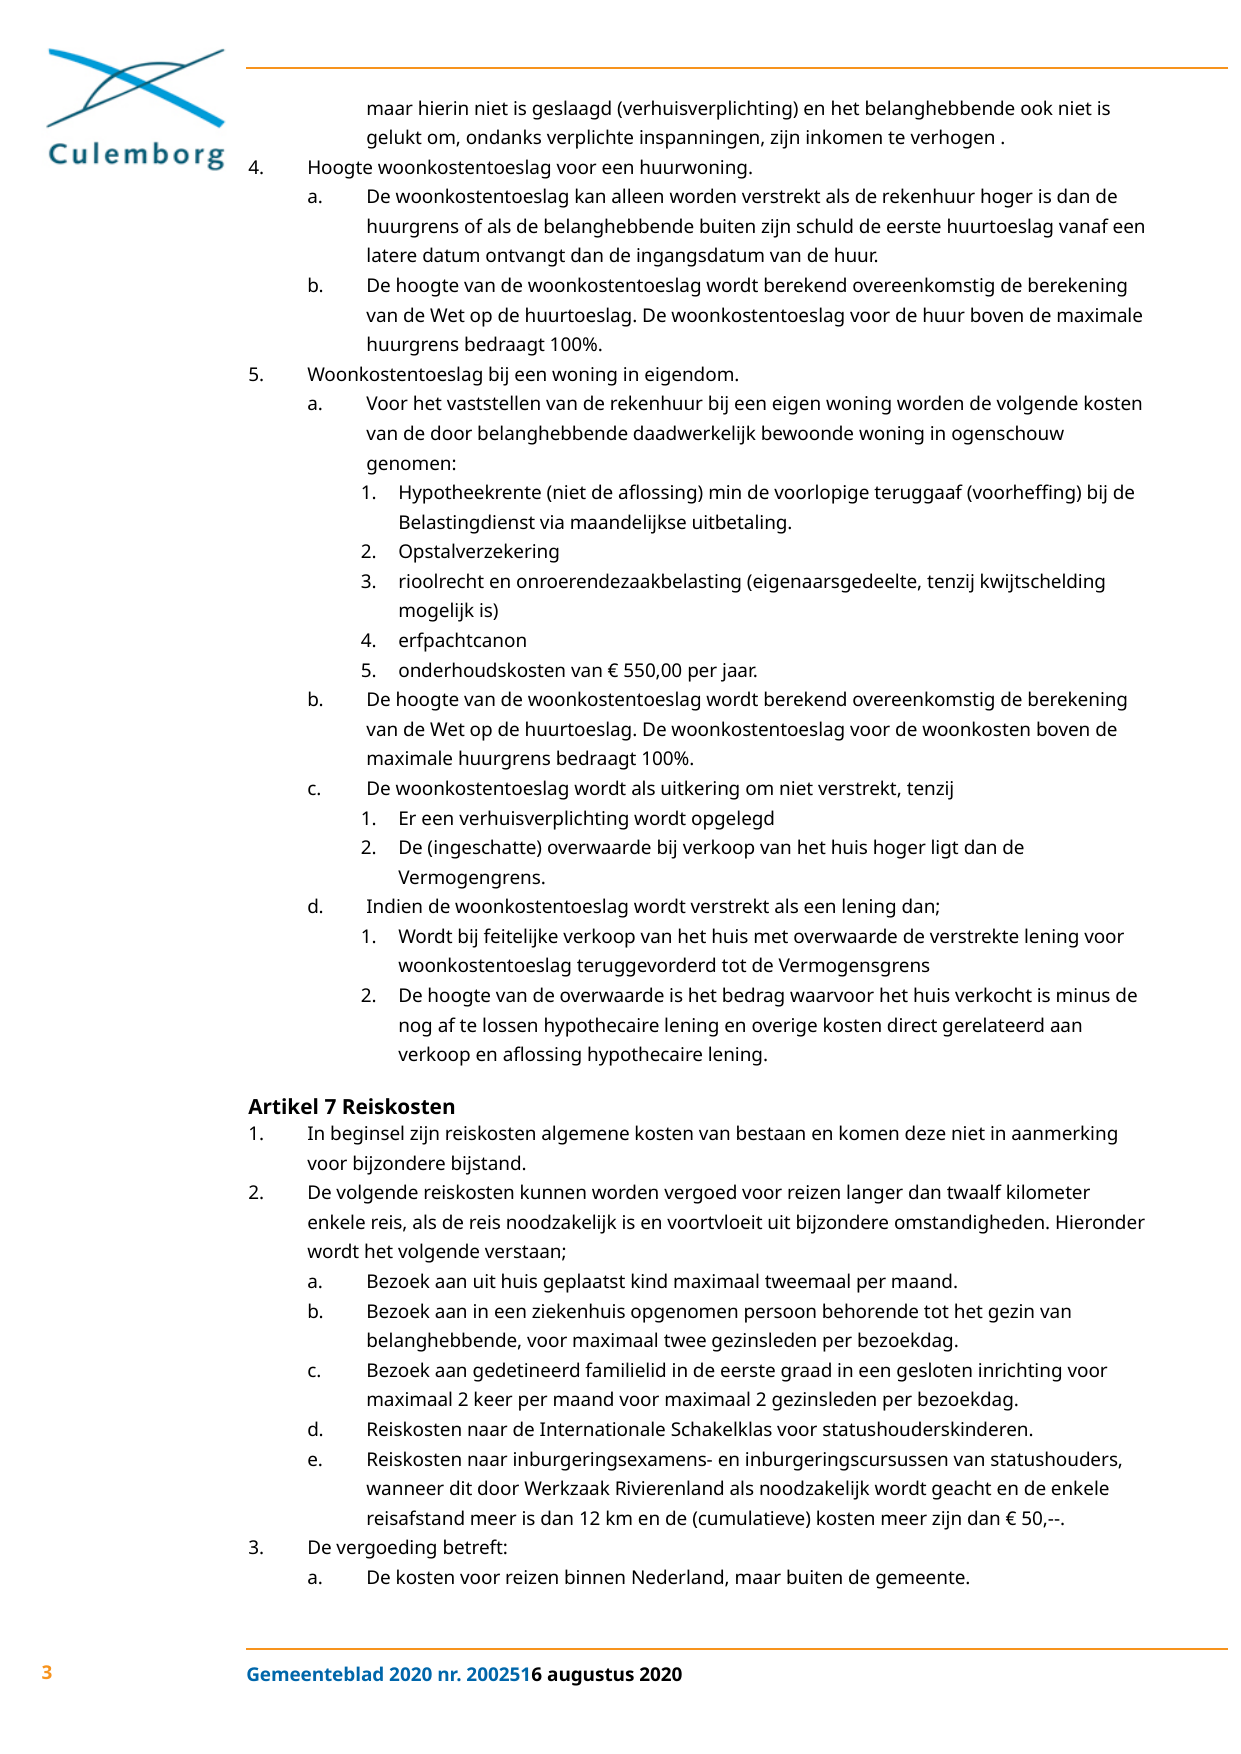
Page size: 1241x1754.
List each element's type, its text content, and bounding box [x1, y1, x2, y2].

list De (ingeschatte) overwaarde bij verkoop van het huis hoger ligt dan de Vermogengrens. [361, 834, 1152, 890]
list De kosten voor reizen binnen Nederland, maar buiten de gemeente. [307, 1564, 1152, 1590]
list De hoogte van de overwaarde is het bedrag waarvoor het huis verkocht is minus de nog af te lossen hypothecaire lening en overige kosten direct gerelateerd aan verkoop en aflossing hypothecaire lening. [361, 982, 1152, 1067]
list Hoogte woonkostentoeslag voor een huurwoning. [248, 154, 1152, 180]
list Voor het vaststellen van de rekenhuur bij een eigen woning worden de volgende kosten van de door belanghebbende daadwerkelijk bewoonde woning in ogenschouw genomen: [307, 391, 1152, 476]
list De vergoeding betreft: [248, 1534, 1152, 1560]
list Bezoek aan uit huis geplaatst kind maximaal tweemaal per maand. [307, 1268, 1152, 1294]
list maar hierin niet is geslaagd (verhuisverplichting) en het belanghebbende ook niet is gelukt om, ondanks verplichte inspanningen, zijn inkomen te verhogen . [307, 95, 1152, 150]
list Hypotheekrente (niet de aflossing) min de voorlopige teruggaaf (voorheffing) bij de Belastingdienst via maandelijkse uitbetaling. [361, 479, 1152, 535]
list Reiskosten naar de Internationale Schakelklas voor statushouderskinderen. [307, 1416, 1152, 1442]
list In beginsel zijn reiskosten algemene kosten van bestaan en komen deze niet in aanmerking voor bijzondere bijstand. [248, 1120, 1152, 1176]
list De woonkostentoeslag kan alleen worden verstrekt als de rekenhuur hoger is dan de huurgrens of als de belanghebbende buiten zijn schuld de eerste huurtoeslag vanaf een latere datum ontvangt dan de ingangsdatum van de huur. [307, 183, 1152, 268]
picture [41, 47, 231, 172]
list Opstalverzekering [361, 538, 1152, 564]
list Bezoek aan in een ziekenhuis opgenomen persoon behorende tot het gezin van belanghebbende, voor maximaal twee gezinsleden per bezoekdag. [307, 1298, 1152, 1353]
list onderhoudskosten van € 550,00 per jaar. [361, 657, 1152, 683]
list Wordt bij feitelijke verkoop van het huis met overwaarde de verstrekte lening voor woonkostentoeslag teruggevorderd tot de Vermogensgrens [361, 923, 1152, 978]
list Reiskosten naar inburgeringsexamens- en inburgeringscursussen van statushouders, wanneer dit door Werkzaak Rivierenland als noodzakelijk wordt geacht en de enkele reisafstand meer is dan 12 km en de (cumulatieve) kosten meer zijn dan € 50,--. [307, 1446, 1152, 1531]
list erfpachtcanon [361, 627, 1152, 653]
list Er een verhuisverplichting wordt opgelegd [361, 805, 1152, 831]
list Bezoek aan gedetineerd familielid in de eerste graad in een gesloten inrichting voor maximaal 2 keer per maand voor maximaal 2 gezinsleden per bezoekdag. [307, 1357, 1152, 1412]
list Woonkostentoeslag bij een woning in eigendom. [248, 361, 1152, 387]
list Indien de woonkostentoeslag wordt verstrekt als een lening dan; [307, 893, 1152, 919]
list De hoogte van de woonkostentoeslag wordt berekend overeenkomstig de berekening van de Wet op de huurtoeslag. De woonkostentoeslag voor de woonkosten boven de maximale huurgrens bedraagt 100%. [307, 686, 1152, 771]
list De volgende reiskosten kunnen worden vergoed voor reizen langer dan twaalf kilometer enkele reis, als de reis noodzakelijk is en voortvloeit uit bijzondere omstandigheden. Hieronder wordt het volgende verstaan; [248, 1179, 1152, 1264]
list De woonkostentoeslag wordt als uitkering om niet verstrekt, tenzij [307, 775, 1152, 801]
text Artikel 7 Reiskosten [248, 1092, 1152, 1120]
list rioolrecht en onroerendezaakbelasting (eigenaarsgedeelte, tenzij kwijtschelding mogelijk is) [361, 568, 1152, 623]
list De hoogte van de woonkostentoeslag wordt berekend overeenkomstig de berekening van de Wet op de huurtoeslag. De woonkostentoeslag voor de huur boven de maximale huurgrens bedraagt 100%. [307, 272, 1152, 357]
